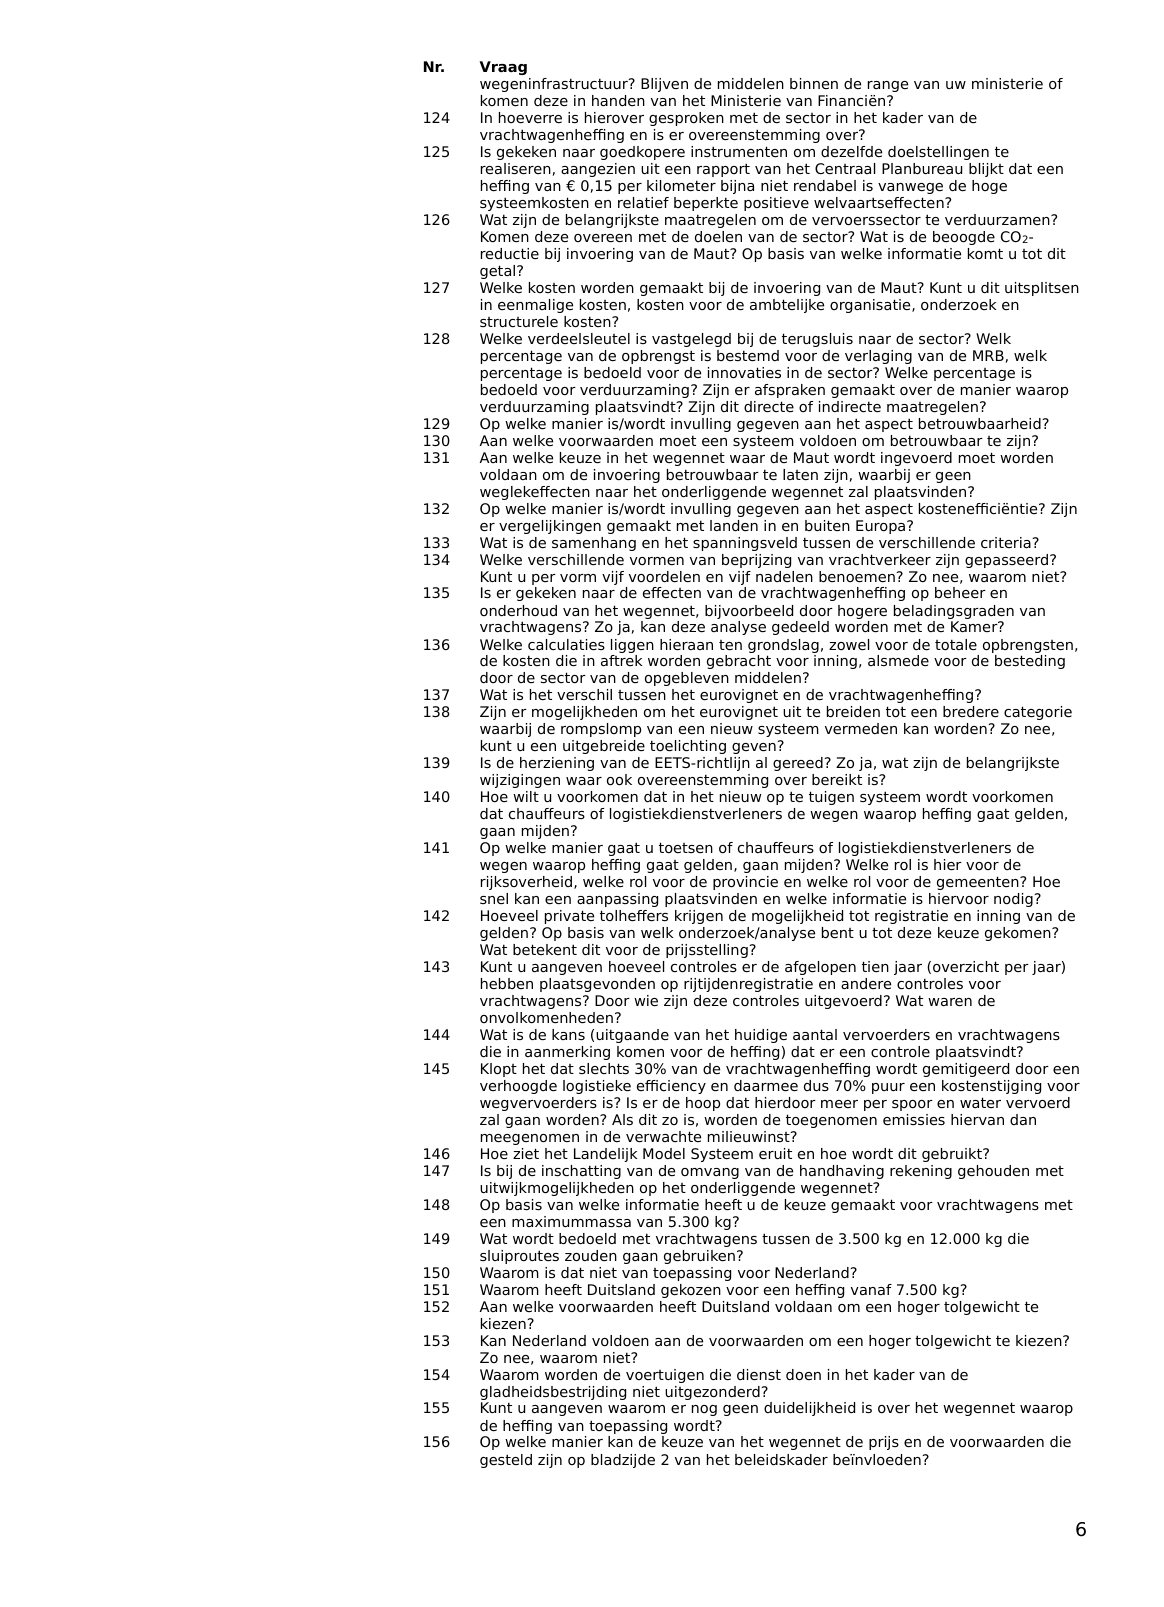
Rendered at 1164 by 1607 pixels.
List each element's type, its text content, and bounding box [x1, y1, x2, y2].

table_cell 124 [422, 110, 473, 144]
table_cell 126 [422, 212, 473, 280]
table_cell wegeninfrastructuur? Blijven de middelen binnen de range van uw ministerie of komen deze in handen van het Ministerie van Financiën? [474, 76, 1087, 110]
table_cell 139 [422, 755, 473, 789]
table_header Vraag [474, 59, 1087, 76]
table_cell Wat is de samenhang en het spanningsveld tussen de verschillende criteria? [474, 535, 1087, 551]
table_cell Op welke manier is/wordt invulling gegeven aan het aspect kostenefficiëntie? Zijn er vergelijkingen gemaakt met landen in en buiten Europa? [474, 501, 1087, 534]
table_cell 131 [422, 450, 473, 501]
table_cell 147 [422, 1163, 473, 1197]
table_cell 150 [422, 1265, 473, 1282]
table_cell 138 [422, 704, 473, 755]
table_cell 146 [422, 1146, 473, 1163]
table_cell 132 [422, 501, 473, 534]
table_cell Hoeveel private tolheffers krijgen de mogelijkheid tot registratie en inning van de gelden? Op basis van welk onderzoek/analyse bent u tot deze keuze gekomen? Wat betekent dit voor de prijsstelling? [474, 908, 1087, 959]
table_cell Op welke manier kan de keuze van het wegennet de prijs en de voorwaarden die gesteld zijn op bladzijde 2 van het beleidskader beïnvloeden? [474, 1434, 1087, 1468]
table_cell 155 [422, 1400, 473, 1434]
table_cell Kunt u aangeven hoeveel controles er de afgelopen tien jaar (overzicht per jaar) hebben plaatsgevonden op rijtijdenregistratie en andere controles voor vrachtwagens? Door wie zijn deze controles uitgevoerd? Wat waren de onvolkomenheden? [474, 959, 1087, 1027]
table_cell Op welke manier is/wordt invulling gegeven aan het aspect betrouwbaarheid? [474, 416, 1087, 433]
table_cell Is er gekeken naar de effecten van de vrachtwagenheffing op beheer en onderhoud van het wegennet, bijvoorbeeld door hogere beladingsgraden van vrachtwagens? Zo ja, kan deze analyse gedeeld worden met de Kamer? [474, 585, 1087, 636]
table_cell 140 [422, 789, 473, 840]
table_cell 142 [422, 908, 473, 959]
table_cell Welke calculaties liggen hieraan ten grondslag, zowel voor de totale opbrengsten, de kosten die in aftrek worden gebracht voor inning, alsmede voor de besteding door de sector van de opgebleven middelen? [474, 636, 1087, 687]
table_cell Klopt het dat slechts 30% van de vrachtwagenheffing wordt gemitigeerd door een verhoogde logistieke efficiency en daarmee dus 70% puur een kostenstijging voor wegvervoerders is? Is er de hoop dat hierdoor meer per spoor en water vervoerd zal gaan worden? Als dit zo is, worden de toegenomen emissies hiervan dan meegenomen in de verwachte milieuwinst? [474, 1061, 1087, 1146]
table_cell 127 [422, 280, 473, 331]
table_cell 129 [422, 416, 473, 433]
table_cell Kunt u aangeven waarom er nog geen duidelijkheid is over het wegennet waarop de heffing van toepassing wordt? [474, 1400, 1087, 1434]
table_cell 144 [422, 1027, 473, 1061]
table_cell Wat is de kans (uitgaande van het huidige aantal vervoerders en vrachtwagens die in aanmerking komen voor de heffing) dat er een controle plaatsvindt? [474, 1027, 1087, 1061]
table_cell 130 [422, 433, 473, 449]
table_cell 145 [422, 1061, 473, 1146]
table_cell 154 [422, 1366, 473, 1400]
table_cell 149 [422, 1231, 473, 1264]
table_cell Welke kosten worden gemaakt bij de invoering van de Maut? Kunt u dit uitsplitsen in eenmalige kosten, kosten voor de ambtelijke organisatie, onderzoek en structurele kosten? [474, 280, 1087, 331]
table_cell Aan welke keuze in het wegennet waar de Maut wordt ingevoerd moet worden voldaan om de invoering betrouwbaar te laten zijn, waarbij er geen weglekeffecten naar het onderliggende wegennet zal plaatsvinden? [474, 450, 1087, 501]
table_cell Welke verdeelsleutel is vastgelegd bij de terugsluis naar de sector? Welk percentage van de opbrengst is bestemd voor de verlaging van de MRB, welk percentage is bedoeld voor de innovaties in de sector? Welke percentage is bedoeld voor verduurzaming? Zijn er afspraken gemaakt over de manier waarop verduurzaming plaatsvindt? Zijn dit directe of indirecte maatregelen? [474, 331, 1087, 416]
table_cell Aan welke voorwaarden heeft Duitsland voldaan om een hoger tolgewicht te kiezen? [474, 1299, 1087, 1332]
table_cell 151 [422, 1282, 473, 1298]
table_cell 125 [422, 144, 473, 212]
table_cell Waarom is dat niet van toepassing voor Nederland? [474, 1265, 1087, 1282]
table_cell Hoe ziet het Landelijk Model Systeem eruit en hoe wordt dit gebruikt? [474, 1146, 1087, 1163]
table_cell Op welke manier gaat u toetsen of chauffeurs of logistiekdienstverleners de wegen waarop heffing gaat gelden, gaan mijden? Welke rol is hier voor de rijksoverheid, welke rol voor de provincie en welke rol voor de gemeenten? Hoe snel kan een aanpassing plaatsvinden en welke informatie is hiervoor nodig? [474, 840, 1087, 908]
table_cell Is bij de inschatting van de omvang van de handhaving rekening gehouden met uitwijkmogelijkheden op het onderliggende wegennet? [474, 1163, 1087, 1197]
table_cell Aan welke voorwaarden moet een systeem voldoen om betrouwbaar te zijn? [474, 433, 1087, 449]
table_cell 137 [422, 687, 473, 704]
table_cell Zijn er mogelijkheden om het eurovignet uit te breiden tot een bredere categorie waarbij de rompslomp van een nieuw systeem vermeden kan worden? Zo nee, kunt u een uitgebreide toelichting geven? [474, 704, 1087, 755]
table_cell 156 [422, 1434, 473, 1468]
table_header Nr. [422, 59, 473, 76]
table_cell In hoeverre is hierover gesproken met de sector in het kader van de vrachtwagenheffing en is er overeenstemming over? [474, 110, 1087, 144]
table_cell 136 [422, 636, 473, 687]
table_cell Is gekeken naar goedkopere instrumenten om dezelfde doelstellingen te realiseren, aangezien uit een rapport van het Centraal Planbureau blijkt dat een heffing van € 0,15 per kilometer bijna niet rendabel is vanwege de hoge systeemkosten en relatief beperkte positieve welvaartseffecten? [474, 144, 1087, 212]
table_cell 148 [422, 1197, 473, 1231]
table_cell 141 [422, 840, 473, 908]
table_cell Kan Nederland voldoen aan de voorwaarden om een hoger tolgewicht te kiezen? Zo nee, waarom niet? [474, 1333, 1087, 1366]
table_cell 134 [422, 551, 473, 585]
table_cell Hoe wilt u voorkomen dat in het nieuw op te tuigen systeem wordt voorkomen dat chauffeurs of logistiekdienstverleners de wegen waarop heffing gaat gelden, gaan mijden? [474, 789, 1087, 840]
table_cell Is de herziening van de EETS-richtlijn al gereed? Zo ja, wat zijn de belangrijkste wijzigingen waar ook overeenstemming over bereikt is? [474, 755, 1087, 789]
table_cell 153 [422, 1333, 473, 1366]
table_cell Waarom heeft Duitsland gekozen voor een heffing vanaf 7.500 kg? [474, 1282, 1087, 1298]
table_cell [422, 76, 473, 110]
table_cell Op basis van welke informatie heeft u de keuze gemaakt voor vrachtwagens met een maximummassa van 5.300 kg? [474, 1197, 1087, 1231]
table_cell Wat zijn de belangrijkste maatregelen om de vervoerssector te verduurzamen? Komen deze overeen met de doelen van de sector? Wat is de beoogde CO2-reductie bij invoering van de Maut? Op basis van welke informatie komt u tot dit getal? [474, 212, 1087, 280]
table_cell 143 [422, 959, 473, 1027]
table_cell Wat is het verschil tussen het eurovignet en de vrachtwagenheffing? [474, 687, 1087, 704]
table_cell 135 [422, 585, 473, 636]
table_cell Waarom worden de voertuigen die dienst doen in het kader van de gladheidsbestrijding niet uitgezonderd? [474, 1366, 1087, 1400]
table_cell 128 [422, 331, 473, 416]
table_cell 152 [422, 1299, 473, 1332]
table_cell Welke verschillende vormen van beprijzing van vrachtverkeer zijn gepasseerd? Kunt u per vorm vijf voordelen en vijf nadelen benoemen? Zo nee, waarom niet? [474, 551, 1087, 585]
table_cell Wat wordt bedoeld met vrachtwagens tussen de 3.500 kg en 12.000 kg die sluiproutes zouden gaan gebruiken? [474, 1231, 1087, 1264]
table_cell 133 [422, 535, 473, 551]
